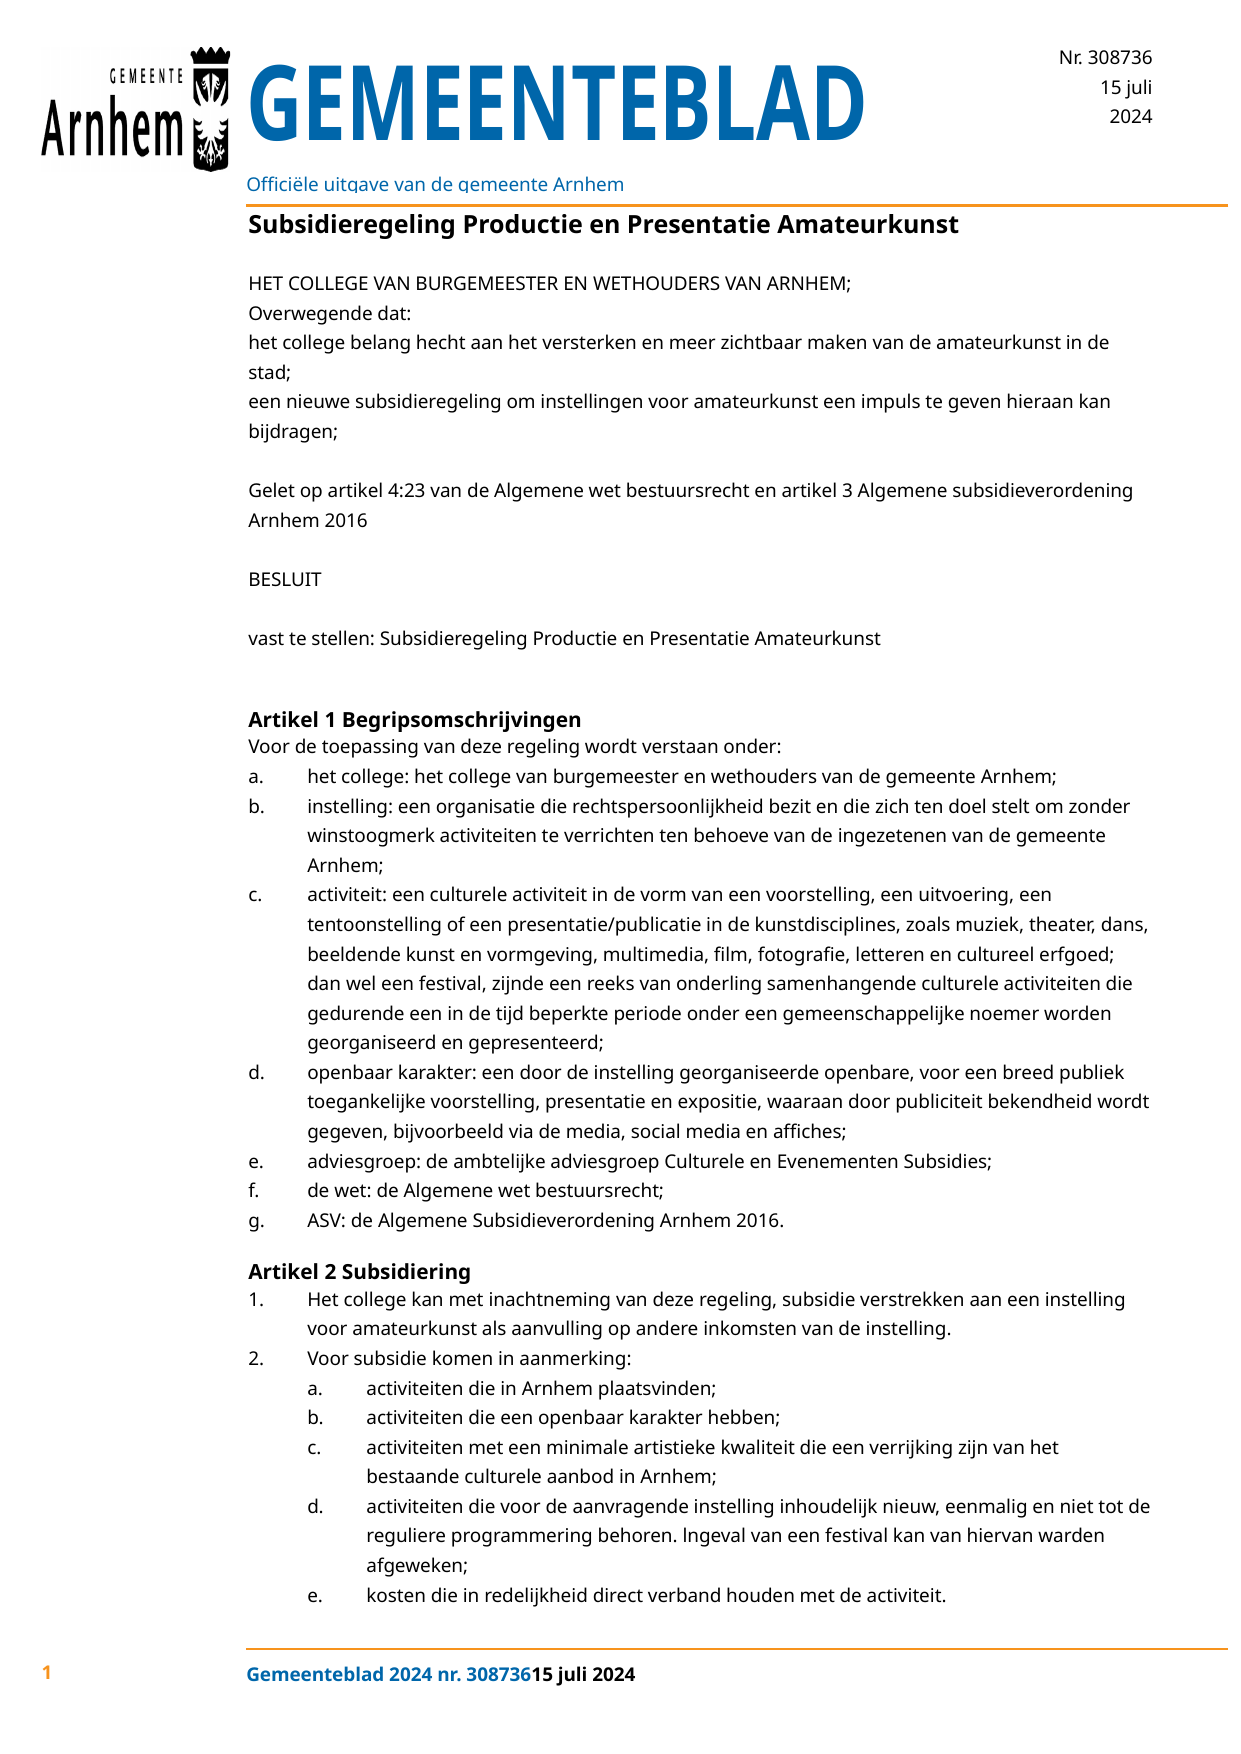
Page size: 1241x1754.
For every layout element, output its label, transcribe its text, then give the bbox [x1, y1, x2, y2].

list activiteiten met een minimale artistieke kwaliteit die een verrijking zijn van het bestaande culturele aanbod in Arnhem; [307, 1434, 1152, 1489]
picture [41, 47, 231, 172]
list Voor subsidie komen in aanmerking: [248, 1345, 1152, 1371]
list activiteiten die in Arnhem plaatsvinden; [307, 1375, 1152, 1400]
text het college belang hecht aan het versterken en meer zichtbaar maken van de amateurkunst in de stad; [248, 329, 1152, 385]
text Gelet op artikel 4:23 van de Algemene wet bestuursrecht en artikel 3 Algemene subsidieverordening Arnhem 2016 [248, 477, 1152, 533]
text BESLUIT [248, 566, 1152, 592]
list ASV: de Algemene Subsidieverordening Arnhem 2016. [248, 1207, 1152, 1233]
list instelling: een organisatie die rechtspersoonlijkheid bezit en die zich ten doel stelt om zonder winstoogmerk activiteiten te verrichten ten behoeve van de ingezetenen van de gemeente Arnhem; [248, 793, 1152, 878]
text Artikel 2 Subsidiering [248, 1257, 1152, 1286]
text een nieuwe subsidieregeling om instellingen voor amateurkunst een impuls te geven hieraan kan bijdragen; [248, 389, 1152, 444]
list de wet: de Algemene wet bestuursrecht; [248, 1177, 1152, 1203]
list activiteiten die een openbaar karakter hebben; [307, 1404, 1152, 1430]
list Het college kan met inachtneming van deze regeling, subsidie verstrekken aan een instelling voor amateurkunst als aanvulling op andere inkomsten van de instelling. [248, 1286, 1152, 1341]
list het college: het college van burgemeester en wethouders van de gemeente Arnhem; [248, 763, 1152, 789]
list adviesgroep: de ambtelijke adviesgroep Culturele en Evenementen Subsidies; [248, 1148, 1152, 1174]
list activiteit: een culturele activiteit in de vorm van een voorstelling, een uitvoering, een tentoonstelling of een presentatie/publicatie in de kunstdisciplines, zoals muziek, theater, dans, beeldende kunst en vormgeving, multimedia, film, fotografie, letteren en cultureel erfgoed; dan wel een festival, zijnde een reeks van onderling samenhangende culturele activiteiten die gedurende een in de tijd beperkte periode onder een gemeenschappelijke noemer worden georganiseerd en gepresenteerd; [248, 882, 1152, 1055]
list activiteiten die voor de aanvragende instelling inhoudelijk nieuw, eenmalig en niet tot de reguliere programmering behoren. lngeval van een festival kan van hiervan warden afgeweken; [307, 1493, 1152, 1578]
text Subsidieregeling Productie en Presentatie Amateurkunst [248, 207, 1152, 241]
text HET COLLEGE VAN BURGEMEESTER EN WETHOUDERS VAN ARNHEM; [248, 270, 1152, 296]
text Artikel 1 Begripsomschrijvingen [248, 705, 1152, 734]
list openbaar karakter: een door de instelling georganiseerde openbare, voor een breed publiek toegankelijke voorstelling, presentatie en expositie, waaraan door publiciteit bekendheid wordt gegeven, bijvoorbeeld via de media, social media en affiches; [248, 1059, 1152, 1144]
text Overwegende dat: [248, 300, 1152, 326]
list kosten die in redelijkheid direct verband houden met de activiteit. [307, 1582, 1152, 1607]
text vast te stellen: Subsidieregeling Productie en Presentatie Amateurkunst [248, 625, 1152, 651]
text Voor de toepassing van deze regeling wordt verstaan onder: [248, 734, 1152, 759]
